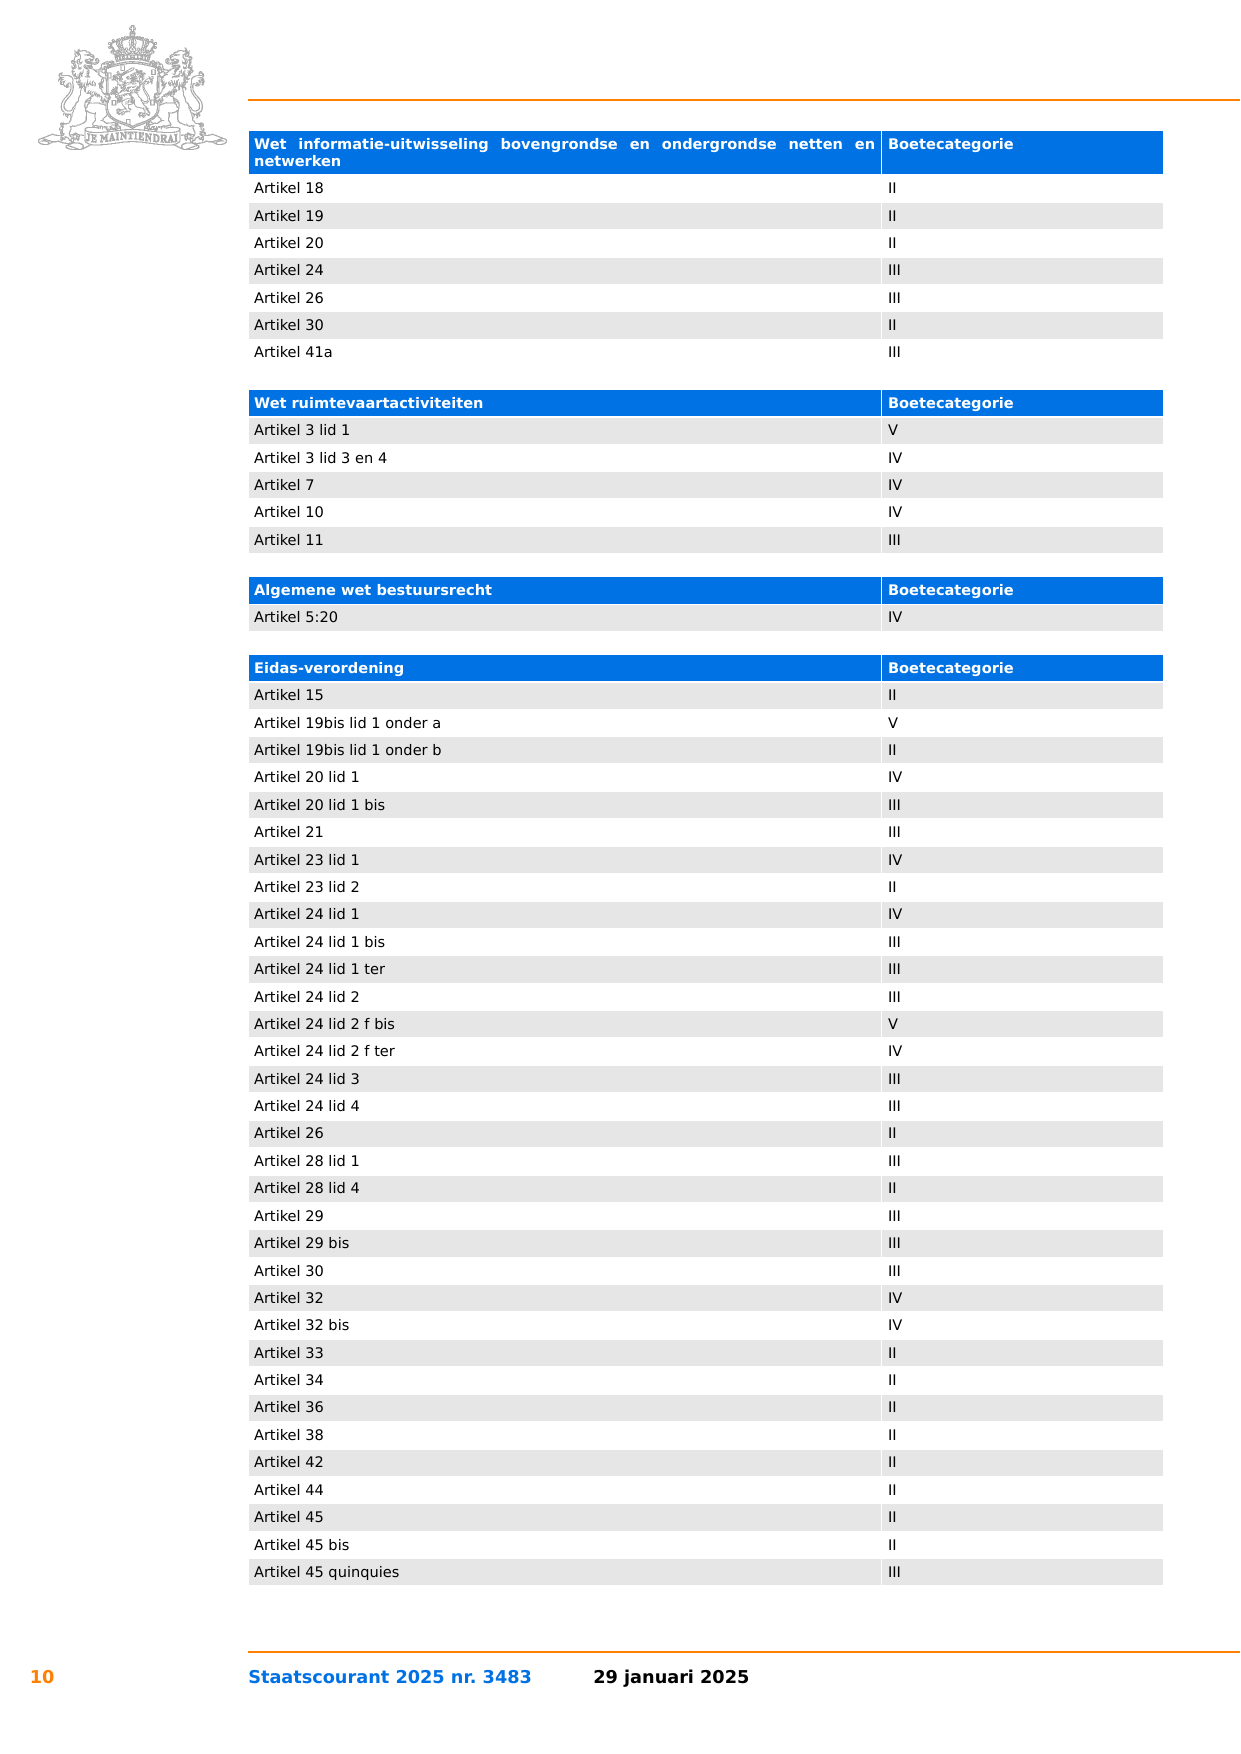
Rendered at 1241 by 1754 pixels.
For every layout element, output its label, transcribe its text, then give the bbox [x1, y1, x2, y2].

table_cell Artikel 45 bis [249, 1532, 881, 1558]
table_cell Artikel 45 quinquies [249, 1559, 881, 1585]
table_cell Artikel 32 [249, 1285, 881, 1311]
table_cell III [882, 929, 1163, 955]
table_cell Artikel 34 [249, 1367, 881, 1394]
table_cell IV [882, 765, 1163, 791]
table_cell III [882, 984, 1163, 1010]
table_cell IV [882, 902, 1163, 928]
table_cell III [882, 1230, 1163, 1257]
table_cell Artikel 29 [249, 1203, 881, 1229]
table_cell II [882, 1176, 1163, 1202]
table_cell II [882, 1477, 1163, 1503]
table_cell Artikel 32 bis [249, 1313, 881, 1339]
table_cell III [882, 527, 1163, 553]
table_cell II [882, 1395, 1163, 1421]
table_cell Artikel 30 [249, 312, 881, 339]
table_cell Artikel 21 [249, 819, 881, 846]
table_cell Artikel 44 [249, 1477, 881, 1503]
table_cell Artikel 19bis lid 1 onder b [249, 737, 881, 763]
table_cell II [882, 203, 1163, 229]
table_cell Artikel 26 [249, 285, 881, 311]
table_cell Artikel 5:20 [249, 605, 881, 631]
table_cell II [882, 1121, 1163, 1147]
table_cell II [882, 1450, 1163, 1476]
table_cell III [882, 1148, 1163, 1174]
table_cell Artikel 23 lid 1 [249, 847, 881, 873]
table_cell III [882, 792, 1163, 818]
table_cell Artikel 24 lid 2 [249, 984, 881, 1010]
table_cell II [882, 737, 1163, 763]
table_cell V [882, 418, 1163, 444]
table_cell Artikel 29 bis [249, 1230, 881, 1257]
table_cell Artikel 20 lid 1 bis [249, 792, 881, 818]
table_cell Artikel 24 lid 2 f bis [249, 1011, 881, 1037]
table_cell III [882, 819, 1163, 846]
table_cell II [882, 874, 1163, 901]
table_cell III [882, 1203, 1163, 1229]
table_header Algemene wet bestuursrecht [249, 577, 881, 604]
table_cell Artikel 3 lid 1 [249, 418, 881, 444]
table_cell Artikel 24 lid 2 f ter [249, 1039, 881, 1065]
table_cell Artikel 28 lid 1 [249, 1148, 881, 1174]
table_cell Artikel 41a [249, 340, 881, 366]
table_cell Artikel 19bis lid 1 onder a [249, 710, 881, 736]
table_cell II [882, 1422, 1163, 1448]
table_cell Artikel 28 lid 4 [249, 1176, 881, 1202]
table_cell II [882, 683, 1163, 709]
table_cell II [882, 1532, 1163, 1558]
table_cell III [882, 340, 1163, 366]
table_cell II [882, 1504, 1163, 1531]
table_header Boetecategorie [882, 577, 1163, 604]
table_cell III [882, 258, 1163, 284]
table_header Eidas-verordening [249, 655, 881, 681]
table_cell Artikel 3 lid 3 en 4 [249, 445, 881, 471]
table_header Boetecategorie [882, 131, 1163, 174]
table_cell III [882, 1066, 1163, 1092]
table_header Wet informatie-uitwisseling bovengrondse en ondergrondse netten en netwerken [249, 131, 881, 174]
table_cell IV [882, 500, 1163, 526]
table_cell Artikel 38 [249, 1422, 881, 1448]
table_cell Artikel 7 [249, 472, 881, 498]
table_cell II [882, 230, 1163, 256]
table_cell Artikel 11 [249, 527, 881, 553]
table_cell III [882, 1559, 1163, 1585]
table_cell Artikel 24 lid 3 [249, 1066, 881, 1092]
table_cell Artikel 18 [249, 175, 881, 202]
table_cell Artikel 20 [249, 230, 881, 256]
table_cell Artikel 20 lid 1 [249, 765, 881, 791]
table_cell IV [882, 472, 1163, 498]
table_header Wet ruimtevaartactiviteiten [249, 390, 881, 416]
table_cell Artikel 42 [249, 1450, 881, 1476]
table_cell II [882, 1367, 1163, 1394]
table_cell III [882, 1258, 1163, 1284]
table_cell IV [882, 847, 1163, 873]
table_cell Artikel 24 lid 1 bis [249, 929, 881, 955]
table_cell IV [882, 1039, 1163, 1065]
table_cell III [882, 1093, 1163, 1120]
table_cell IV [882, 1313, 1163, 1339]
table_cell IV [882, 445, 1163, 471]
table_cell III [882, 956, 1163, 983]
table_cell Artikel 26 [249, 1121, 881, 1147]
table_cell Artikel 36 [249, 1395, 881, 1421]
table_cell Artikel 45 [249, 1504, 881, 1531]
table_cell Artikel 19 [249, 203, 881, 229]
table_cell Artikel 15 [249, 683, 881, 709]
table_cell Artikel 10 [249, 500, 881, 526]
table_header Boetecategorie [882, 390, 1163, 416]
table_cell II [882, 175, 1163, 202]
table_cell IV [882, 1285, 1163, 1311]
picture [38, 25, 227, 150]
table_cell II [882, 1340, 1163, 1366]
table_cell Artikel 24 lid 4 [249, 1093, 881, 1120]
table_header Boetecategorie [882, 655, 1163, 681]
table_cell Artikel 24 lid 1 [249, 902, 881, 928]
table_cell Artikel 33 [249, 1340, 881, 1366]
table_cell Artikel 24 lid 1 ter [249, 956, 881, 983]
table_cell IV [882, 605, 1163, 631]
table_cell V [882, 1011, 1163, 1037]
table_cell Artikel 30 [249, 1258, 881, 1284]
table_cell II [882, 312, 1163, 339]
table_cell Artikel 24 [249, 258, 881, 284]
table_cell V [882, 710, 1163, 736]
table_cell Artikel 23 lid 2 [249, 874, 881, 901]
table_cell III [882, 285, 1163, 311]
